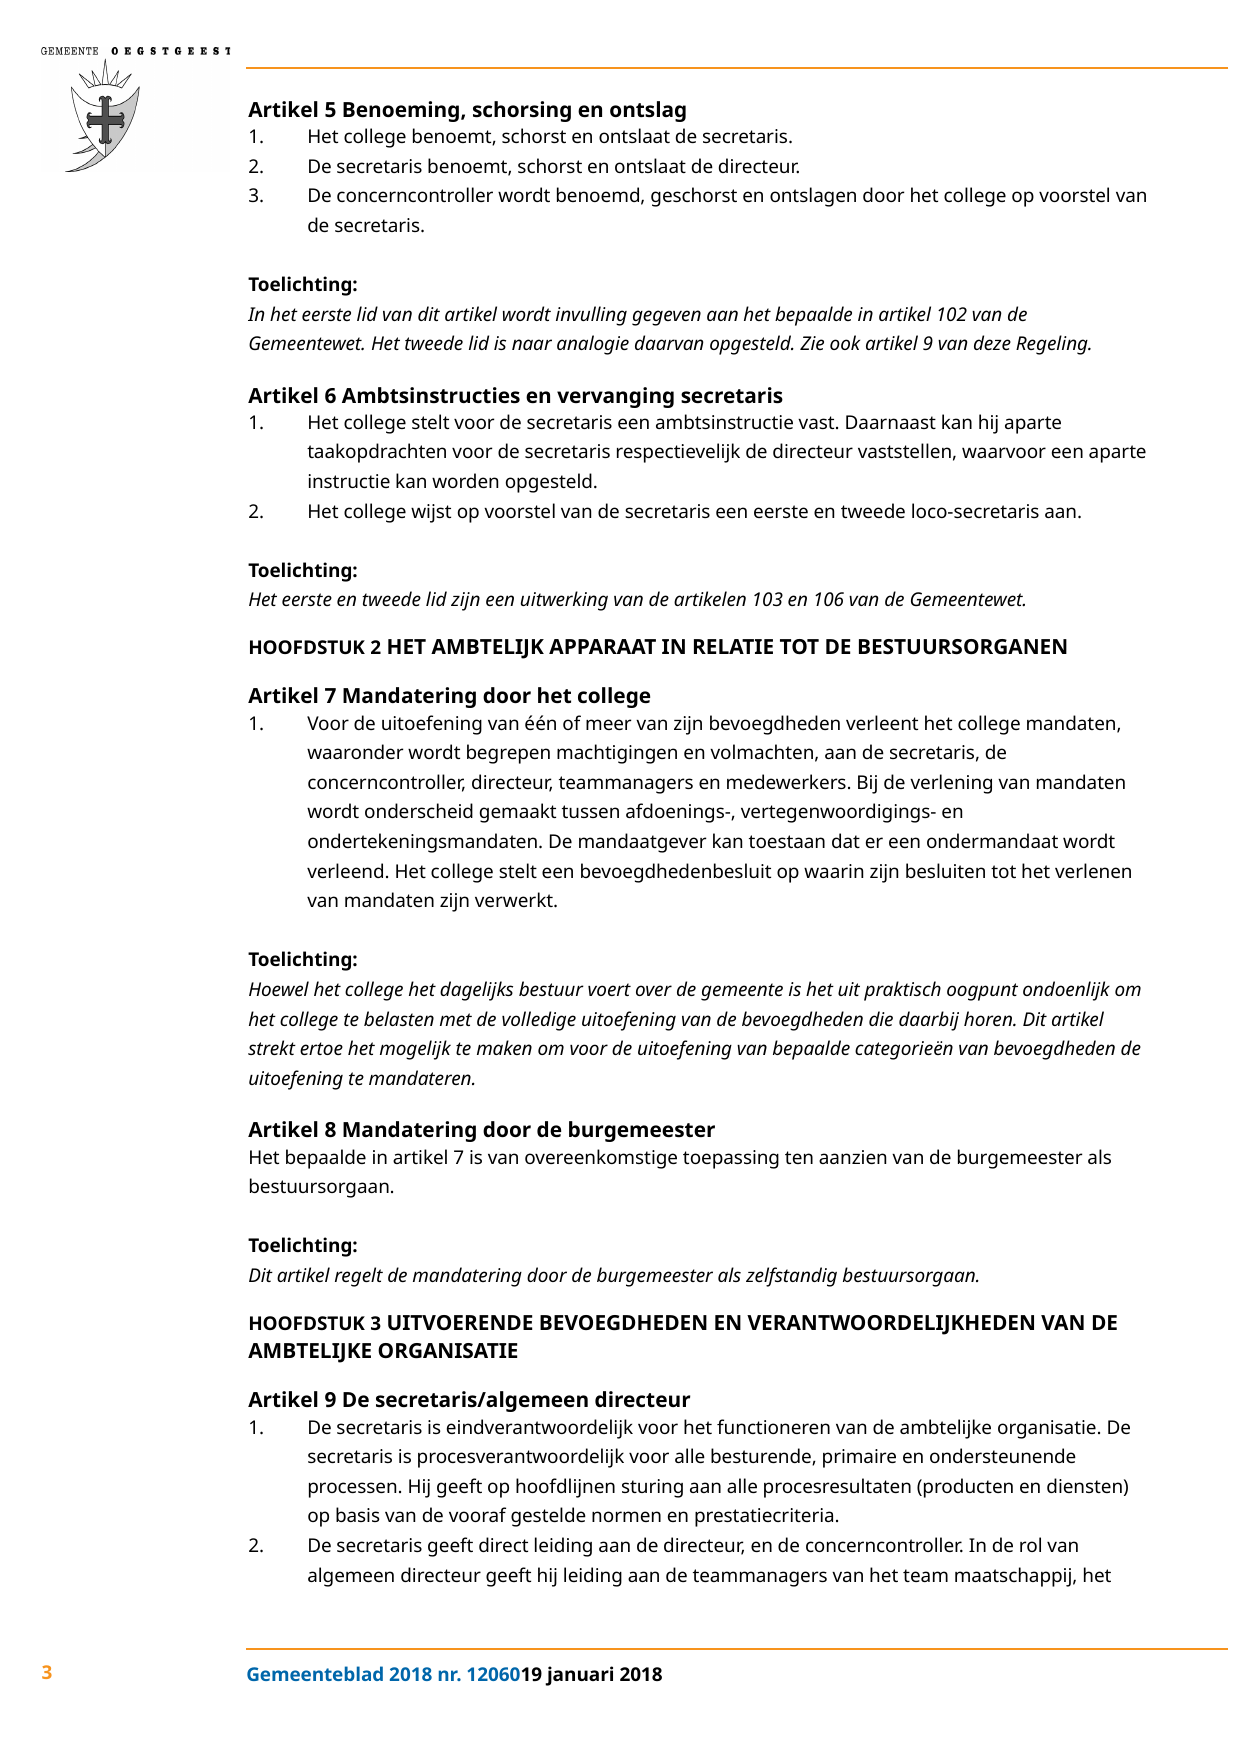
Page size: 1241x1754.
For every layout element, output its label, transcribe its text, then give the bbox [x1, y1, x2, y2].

text Dit artikel regelt de mandatering door de burgemeester als zelfstandig bestuursorgaan. [248, 1262, 1152, 1288]
list Het college stelt voor de secretaris een ambtsinstructie vast. Daarnaast kan hij aparte taakopdrachten voor de secretaris respectievelijk de directeur vaststellen, waarvoor een aparte instructie kan worden opgesteld. [248, 409, 1152, 494]
list Het college benoemt, schorst en ontslaat de secretaris. [248, 123, 1152, 149]
text In het eerste lid van dit artikel wordt invulling gegeven aan het bepaalde in artikel 102 van de Gemeentewet. Het tweede lid is naar analogie daarvan opgesteld. Zie ook artikel 9 van deze Regeling. [248, 301, 1152, 356]
text Artikel 6 Ambtsinstructies en vervanging secretaris [248, 381, 1152, 409]
list Voor de uitoefening van één of meer van zijn bevoegdheden verleent het college mandaten, waaronder wordt begrepen machtigingen en volmachten, aan de secretaris, de concerncontroller, directeur, teammanagers en medewerkers. Bij de verlening van mandaten wordt onderscheid gemaakt tussen afdoenings-, vertegenwoordigings- en ondertekeningsmandaten. De mandaatgever kan toestaan dat er een ondermandaat wordt verleend. Het college stelt een bevoegdhedenbesluit op waarin zijn besluiten tot het verlenen van mandaten zijn verwerkt. [248, 710, 1152, 913]
text Artikel 7 Mandatering door het college [248, 682, 1152, 710]
text Het bepaalde in artikel 7 is van overeenkomstige toepassing ten aanzien van de burgemeester als bestuursorgaan. [248, 1144, 1152, 1199]
text HOOFDSTUK 2 HET AMBTELIJK APPARAAT IN RELATIE TOT DE BESTUURSORGANEN [248, 632, 1152, 661]
text Artikel 8 Mandatering door de burgemeester [248, 1115, 1152, 1144]
text Toelichting: [248, 271, 1152, 297]
text Toelichting: [248, 557, 1152, 583]
text Artikel 5 Benoeming, schorsing en ontslag [248, 95, 1152, 123]
list De secretaris geeft direct leiding aan de directeur, en de concerncontroller. In de rol van algemeen directeur geeft hij leiding aan de teammanagers van het team maatschappij, het [248, 1532, 1152, 1588]
text Hoewel het college het dagelijks bestuur voert over de gemeente is het uit praktisch oogpunt ondoenlijk om het college te belasten met de volledige uitoefening van de bevoegdheden die daarbij horen. Dit artikel strekt ertoe het mogelijk te maken om voor de uitoefening van bepaalde categorieën van bevoegdheden de uitoefening te mandateren. [248, 976, 1152, 1091]
text Toelichting: [248, 947, 1152, 972]
list De concerncontroller wordt benoemd, geschorst en ontslagen door het college op voorstel van de secretaris. [248, 182, 1152, 238]
text HOOFDSTUK 3 UITVOERENDE BEVOEGDHEDEN EN VERANTWOORDELIJKHEDEN VAN DE AMBTELIJKE ORGANISATIE [248, 1308, 1152, 1365]
list De secretaris benoemt, schorst en ontslaat de directeur. [248, 153, 1152, 178]
picture [41, 47, 231, 172]
text Het eerste en tweede lid zijn een uitwerking van de artikelen 103 en 106 van de Gemeentewet. [248, 587, 1152, 612]
list Het college wijst op voorstel van de secretaris een eerste en tweede loco-secretaris aan. [248, 498, 1152, 524]
list De secretaris is eindverantwoordelijk voor het functioneren van de ambtelijke organisatie. De secretaris is procesverantwoordelijk voor alle besturende, primaire en ondersteunende processen. Hij geeft op hoofdlijnen sturing aan alle procesresultaten (producten en diensten) op basis van de vooraf gestelde normen en prestatiecriteria. [248, 1414, 1152, 1528]
text Artikel 9 De secretaris/algemeen directeur [248, 1386, 1152, 1414]
text Toelichting: [248, 1233, 1152, 1258]
